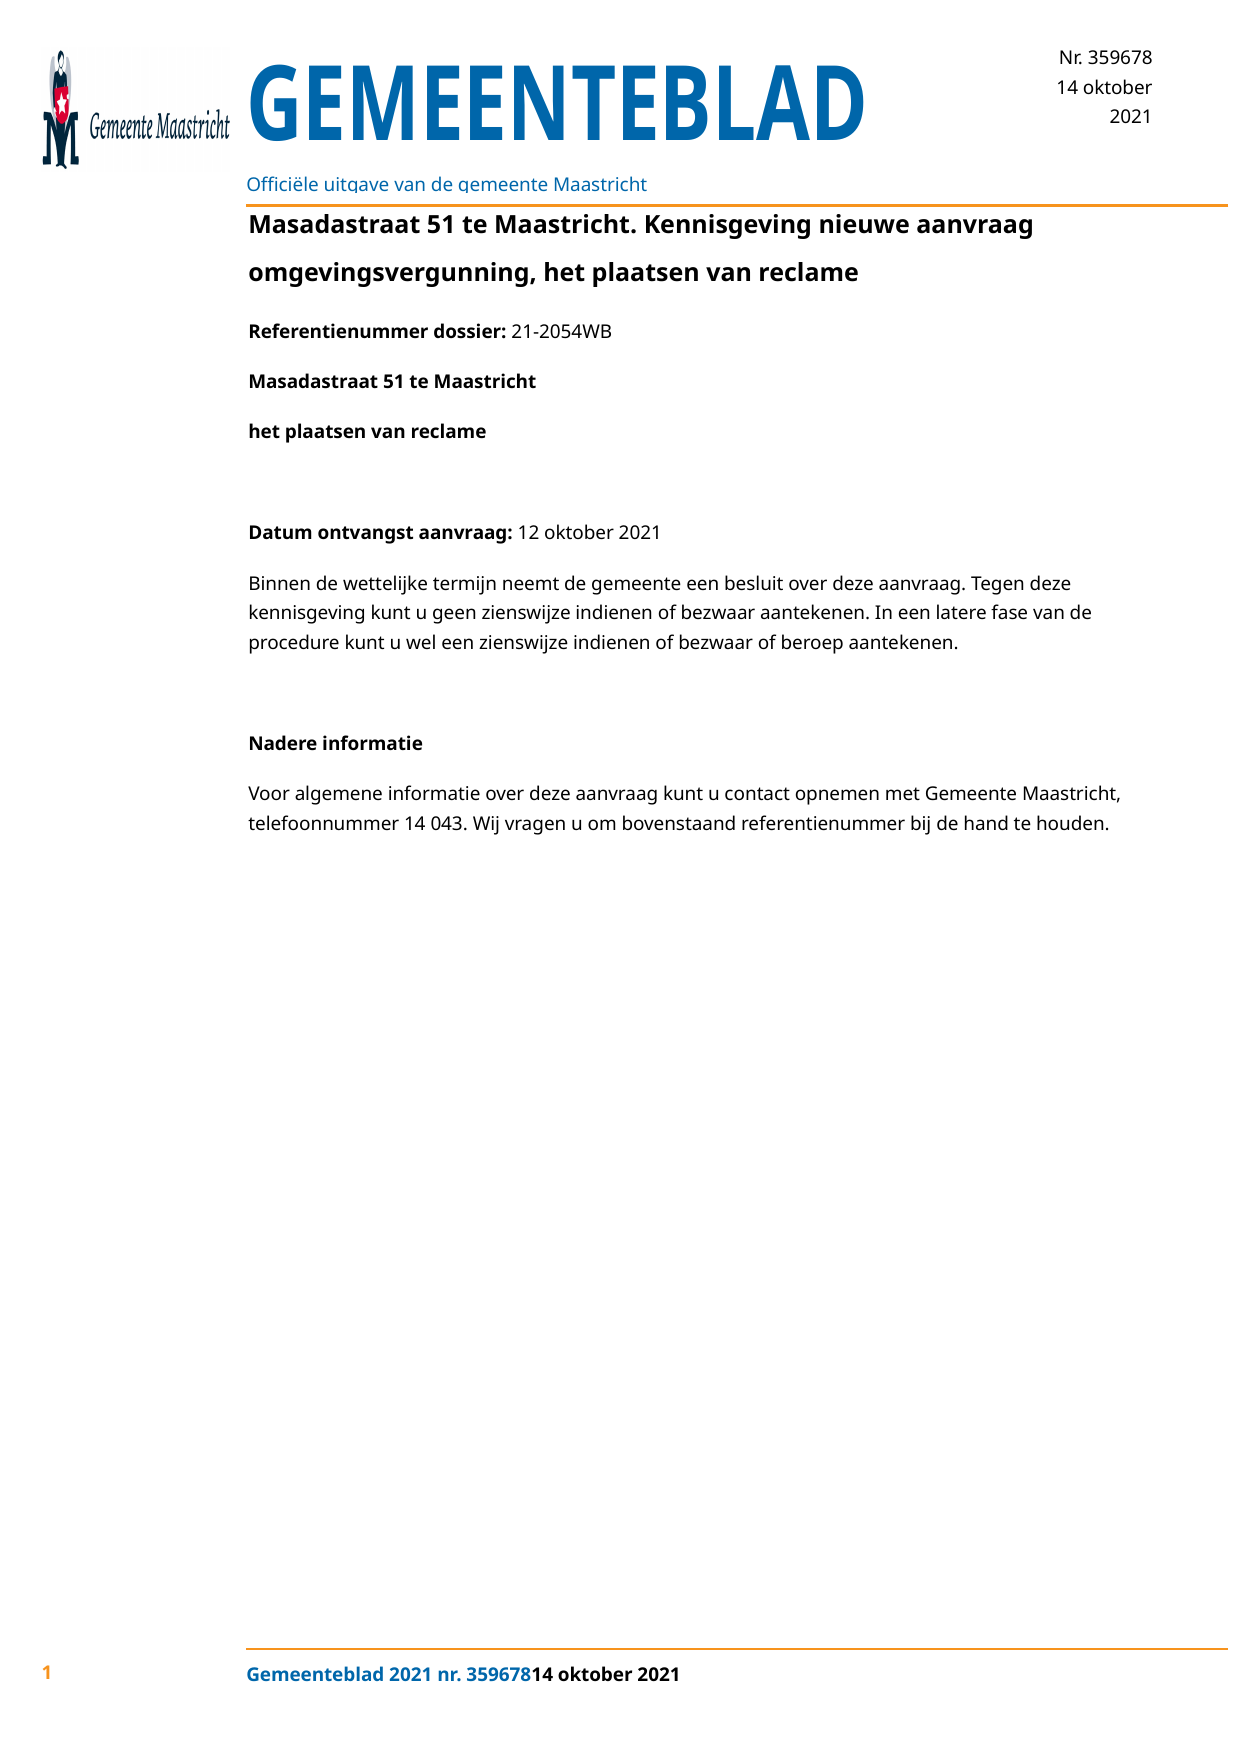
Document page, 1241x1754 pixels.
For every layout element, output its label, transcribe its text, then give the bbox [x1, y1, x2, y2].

text het plaatsen van reclame [248, 419, 1152, 444]
text Nadere informatie [248, 730, 1152, 756]
text Masadastraat 51 te Maastricht [248, 368, 1152, 394]
text Referentienummer dossier: 21-2054WB [248, 318, 1152, 344]
text Binnen de wettelijke termijn neemt de gemeente een besluit over deze aanvraag. Tegen deze kennisgeving kunt u geen zienswijze indienen of bezwaar aantekenen. In een latere fase van de procedure kunt u wel een zienswijze indienen of bezwaar of beroep aantekenen. [248, 570, 1152, 655]
text Masadastraat 51 te Maastricht. Kennisgeving nieuwe aanvraag omgevingsvergunning, het plaatsen van reclame [248, 207, 1152, 288]
text Datum ontvangst aanvraag: 12 oktober 2021 [248, 519, 1152, 545]
text Voor algemene informatie over deze aanvraag kunt u contact opnemen met Gemeente Maastricht, telefoonnummer 14 043. Wij vragen u om bovenstaand referentienummer bij de hand te houden. [248, 780, 1152, 836]
picture [41, 47, 231, 172]
